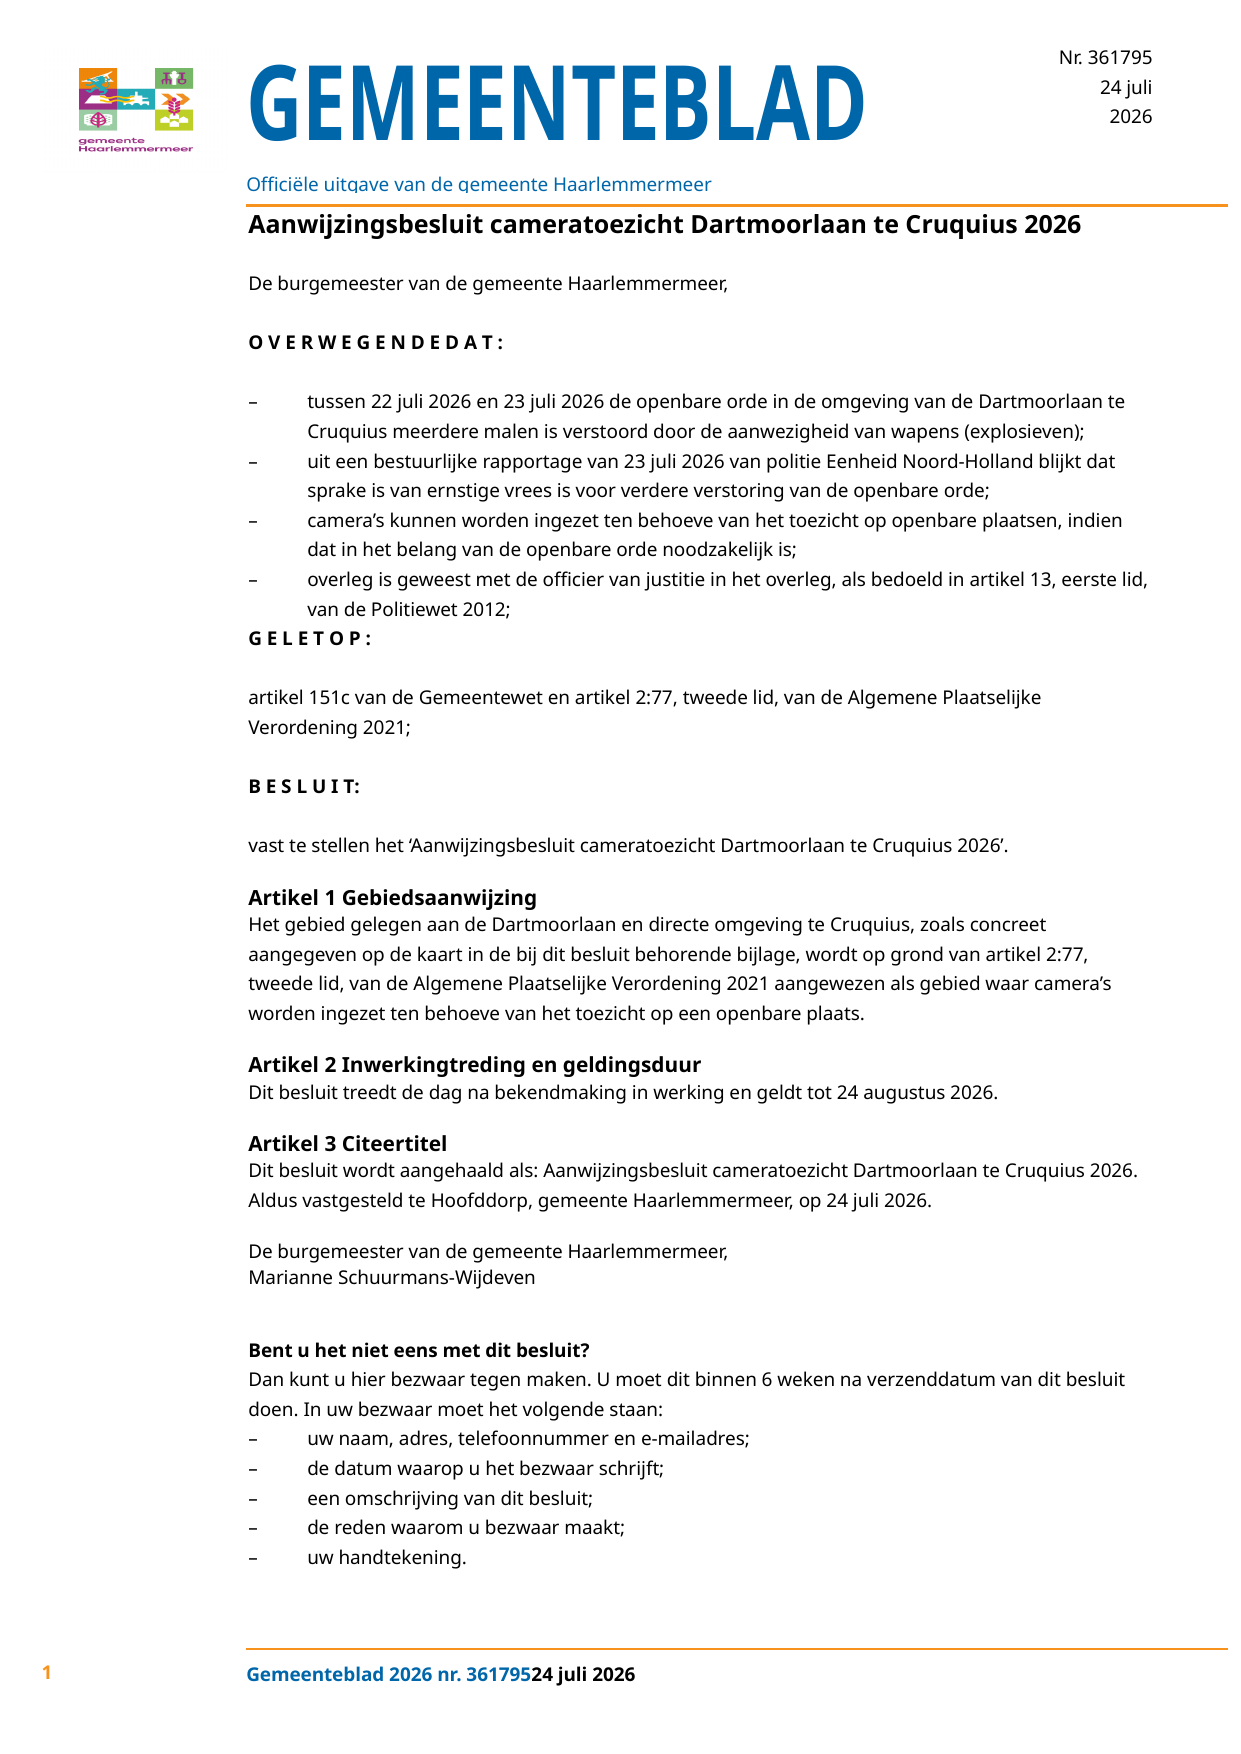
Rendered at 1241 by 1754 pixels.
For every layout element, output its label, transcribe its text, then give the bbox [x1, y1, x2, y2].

list uit een bestuurlijke rapportage van 23 juli 2026 van politie Eenheid Noord-Holland blijkt dat sprake is van ernstige vrees is voor verdere verstoring van de openbare orde; [248, 448, 1152, 503]
text De burgemeester van de gemeente Haarlemmermeer, [248, 1239, 1152, 1264]
text Artikel 2 Inwerkingtreding en geldingsduur [248, 1050, 1152, 1079]
text vast te stellen het ‘Aanwijzingsbesluit cameratoezicht Dartmoorlaan te Cruquius 2026’. [248, 832, 1152, 858]
list uw naam, adres, telefoonnummer en e-mailadres; [248, 1426, 1152, 1451]
text Dit besluit treedt de dag na bekendmaking in werking en geldt tot 24 augustus 2026. [248, 1079, 1152, 1104]
text De burgemeester van de gemeente Haarlemmermeer, [248, 270, 1152, 296]
text Artikel 1 Gebiedsaanwijzing [248, 883, 1152, 911]
text Dit besluit wordt aangehaald als: Aanwijzingsbesluit cameratoezicht Dartmoorlaan te Cruquius 2026. [248, 1158, 1152, 1183]
list de datum waarop u het bezwaar schrijft; [248, 1455, 1152, 1481]
list uw handtekening. [248, 1544, 1152, 1569]
text Bent u het niet eens met dit besluit? [248, 1337, 1152, 1362]
text Aldus vastgesteld te Hoofddorp, gemeente Haarlemmermeer, op 24 juli 2026. [248, 1187, 1152, 1213]
text Dan kunt u hier bezwaar tegen maken. U moet dit binnen 6 weken na verzenddatum van dit besluit doen. In uw bezwaar moet het volgende staan: [248, 1366, 1152, 1422]
text Marianne Schuurmans-Wijdeven [248, 1264, 1152, 1290]
text artikel 151c van de Gemeentewet en artikel 2:77, tweede lid, van de Algemene Plaatselijke Verordening 2021; [248, 684, 1152, 740]
list camera’s kunnen worden ingezet ten behoeve van het toezicht op openbare plaatsen, indien dat in het belang van de openbare orde noodzakelijk is; [248, 507, 1152, 562]
text O V E R W E G E N D E D A T : [248, 329, 1152, 355]
list overleg is geweest met de officier van justitie in het overleg, als bedoeld in artikel 13, eerste lid, van de Politiewet 2012; [248, 566, 1152, 621]
list tussen 22 juli 2026 en 23 juli 2026 de openbare orde in de omgeving van de Dartmoorlaan te Cruquius meerdere malen is verstoord door de aanwezigheid van wapens (explosieven); [248, 389, 1152, 444]
text Het gebied gelegen aan de Dartmoorlaan en directe omgeving te Cruquius, zoals concreet aangegeven op de kaart in de bij dit besluit behorende bijlage, wordt op grond van artikel 2:77, tweede lid, van de Algemene Plaatselijke Verordening 2021 aangewezen als gebied waar camera’s worden ingezet ten behoeve van het toezicht op een openbare plaats. [248, 911, 1152, 1026]
list een omschrijving van dit besluit; [248, 1485, 1152, 1510]
text G E L E T O P : [248, 625, 1152, 651]
picture [41, 47, 231, 172]
text Artikel 3 Citeertitel [248, 1129, 1152, 1158]
text Aanwijzingsbesluit cameratoezicht Dartmoorlaan te Cruquius 2026 [248, 207, 1152, 241]
text B E S L U I T: [248, 773, 1152, 799]
list de reden waarom u bezwaar maakt; [248, 1514, 1152, 1540]
